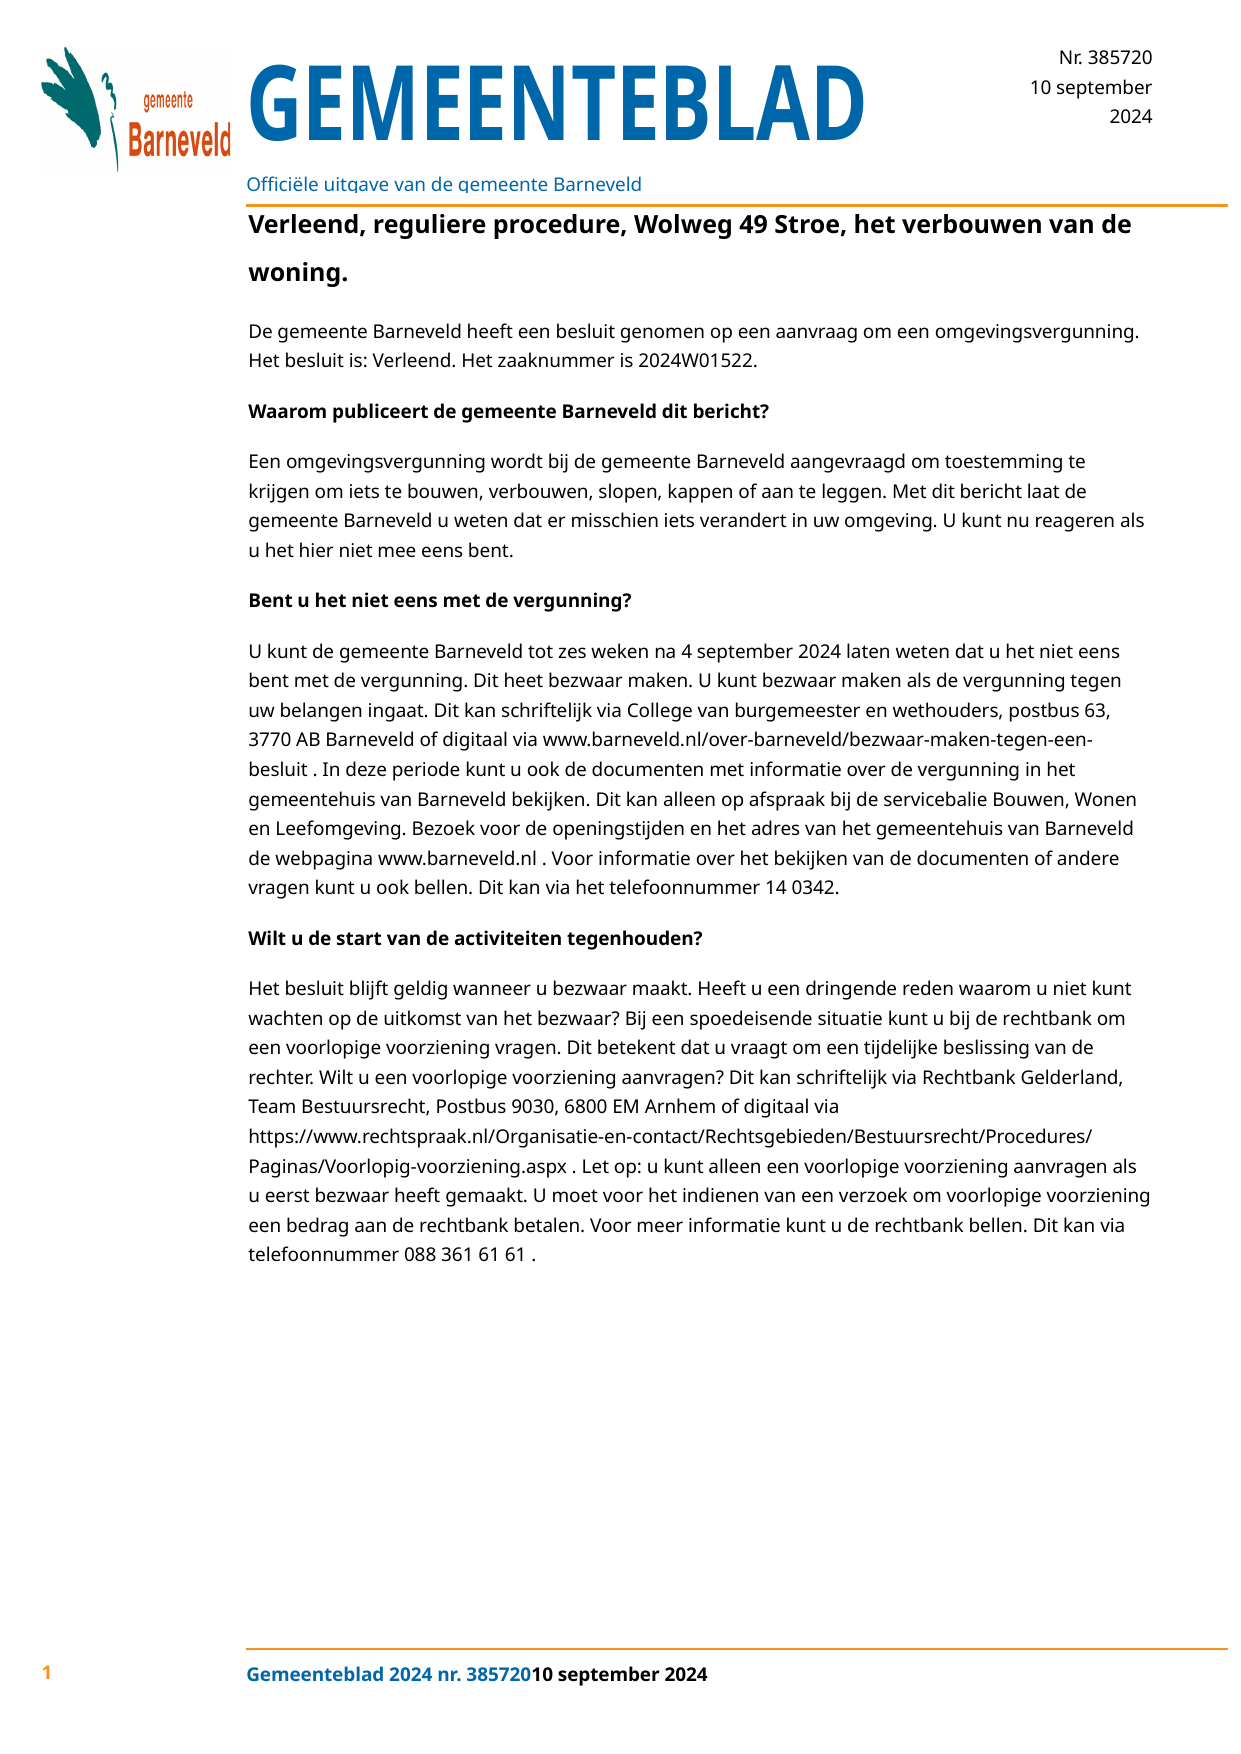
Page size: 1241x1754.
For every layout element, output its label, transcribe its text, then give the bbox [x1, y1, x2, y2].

text Een omgevingsvergunning wordt bij de gemeente Barneveld aangevraagd om toestemming te krijgen om iets te bouwen, verbouwen, slopen, kappen of aan te leggen. Met dit bericht laat de gemeente Barneveld u weten dat er misschien iets verandert in uw omgeving. U kunt nu reageren als u het hier niet mee eens bent. [248, 448, 1152, 563]
text Wilt u de start van de activiteiten tegenhouden? [248, 925, 1152, 951]
picture [41, 47, 231, 172]
text Waarom publiceert de gemeente Barneveld dit bericht? [248, 398, 1152, 424]
text Het besluit blijft geldig wanneer u bezwaar maakt. Heeft u een dringende reden waarom u niet kunt wachten op de uitkomst van het bezwaar? Bij een spoedeisende situatie kunt u bij de rechtbank om een voorlopige voorziening vragen. Dit betekent dat u vraagt om een tijdelijke beslissing van de rechter. Wilt u een voorlopige voorziening aanvragen? Dit kan schriftelijk via Rechtbank Gelderland, Team Bestuursrecht, Postbus 9030, 6800 EM Arnhem of digitaal via https://www.rechtspraak.nl/Organisatie-en-contact/Rechtsgebieden/Bestuursrecht/Procedures/Paginas/Voorlopig-voorziening.aspx . Let op: u kunt alleen een voorlopige voorziening aanvragen als u eerst bezwaar heeft gemaakt. U moet voor het indienen van een verzoek om voorlopige voorziening een bedrag aan de rechtbank betalen. Voor meer informatie kunt u de rechtbank bellen. Dit kan via telefoonnummer 088 361 61 61 . [248, 975, 1152, 1267]
text Bent u het niet eens met de vergunning? [248, 587, 1152, 613]
text U kunt de gemeente Barneveld tot zes weken na 4 september 2024 laten weten dat u het niet eens bent met de vergunning. Dit heet bezwaar maken. U kunt bezwaar maken als de vergunning tegen uw belangen ingaat. Dit kan schriftelijk via College van burgemeester en wethouders, postbus 63, 3770 AB Barneveld of digitaal via www.barneveld.nl/over-barneveld/bezwaar-maken-tegen-een-besluit . In deze periode kunt u ook de documenten met informatie over de vergunning in het gemeentehuis van Barneveld bekijken. Dit kan alleen op afspraak bij de servicebalie Bouwen, Wonen en Leefomgeving. Bezoek voor de openingstijden en het adres van het gemeentehuis van Barneveld de webpagina www.barneveld.nl . Voor informatie over het bekijken van de documenten of andere vragen kunt u ook bellen. Dit kan via het telefoonnummer 14 0342. [248, 638, 1152, 900]
text Verleend, reguliere procedure, Wolweg 49 Stroe, het verbouwen van de woning. [248, 207, 1152, 288]
text De gemeente Barneveld heeft een besluit genomen op een aanvraag om een omgevingsvergunning. Het besluit is: Verleend. Het zaaknummer is 2024W01522. [248, 318, 1152, 373]
